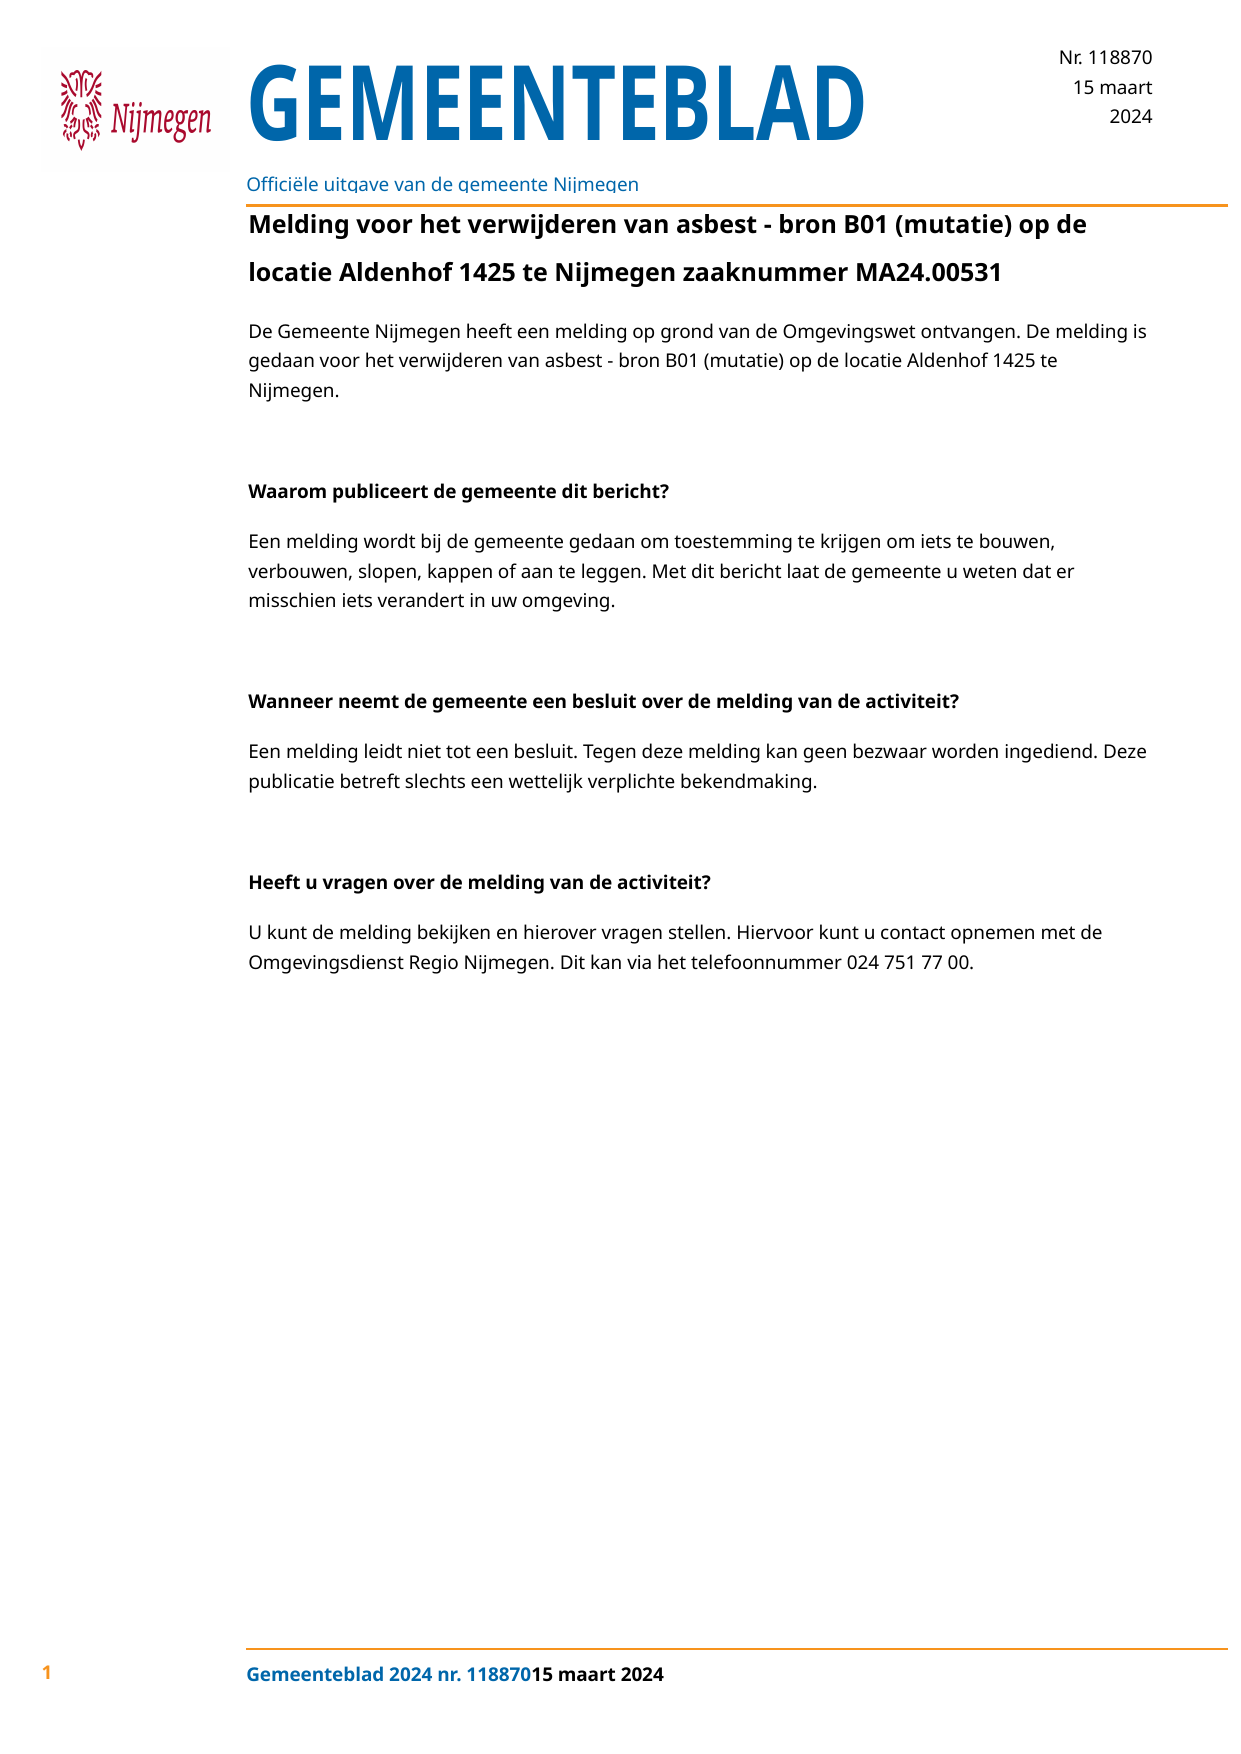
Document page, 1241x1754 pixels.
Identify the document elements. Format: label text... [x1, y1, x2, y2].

picture [41, 47, 231, 172]
text U kunt de melding bekijken en hierover vragen stellen. Hiervoor kunt u contact opnemen met de Omgevingsdienst Regio Nijmegen. Dit kan via het telefoonnummer 024 751 77 00. [248, 919, 1152, 975]
text De Gemeente Nijmegen heeft een melding op grond van de Omgevingswet ontvangen. De melding is gedaan voor het verwijderen van asbest - bron B01 (mutatie) op de locatie Aldenhof 1425 te Nijmegen. [248, 318, 1152, 403]
text Wanneer neemt de gemeente een besluit over de melding van de activiteit? [248, 688, 1152, 714]
text Heeft u vragen over de melding van de activiteit? [248, 869, 1152, 895]
text Melding voor het verwijderen van asbest - bron B01 (mutatie) op de locatie Aldenhof 1425 te Nijmegen zaaknummer MA24.00531 [248, 207, 1152, 288]
text Een melding leidt niet tot een besluit. Tegen deze melding kan geen bezwaar worden ingediend. Deze publicatie betreft slechts een wettelijk verplichte bekendmaking. [248, 739, 1152, 794]
text Een melding wordt bij de gemeente gedaan om toestemming te krijgen om iets te bouwen, verbouwen, slopen, kappen of aan te leggen. Met dit bericht laat de gemeente u weten dat er misschien iets verandert in uw omgeving. [248, 528, 1152, 613]
text Waarom publiceert de gemeente dit bericht? [248, 478, 1152, 504]
